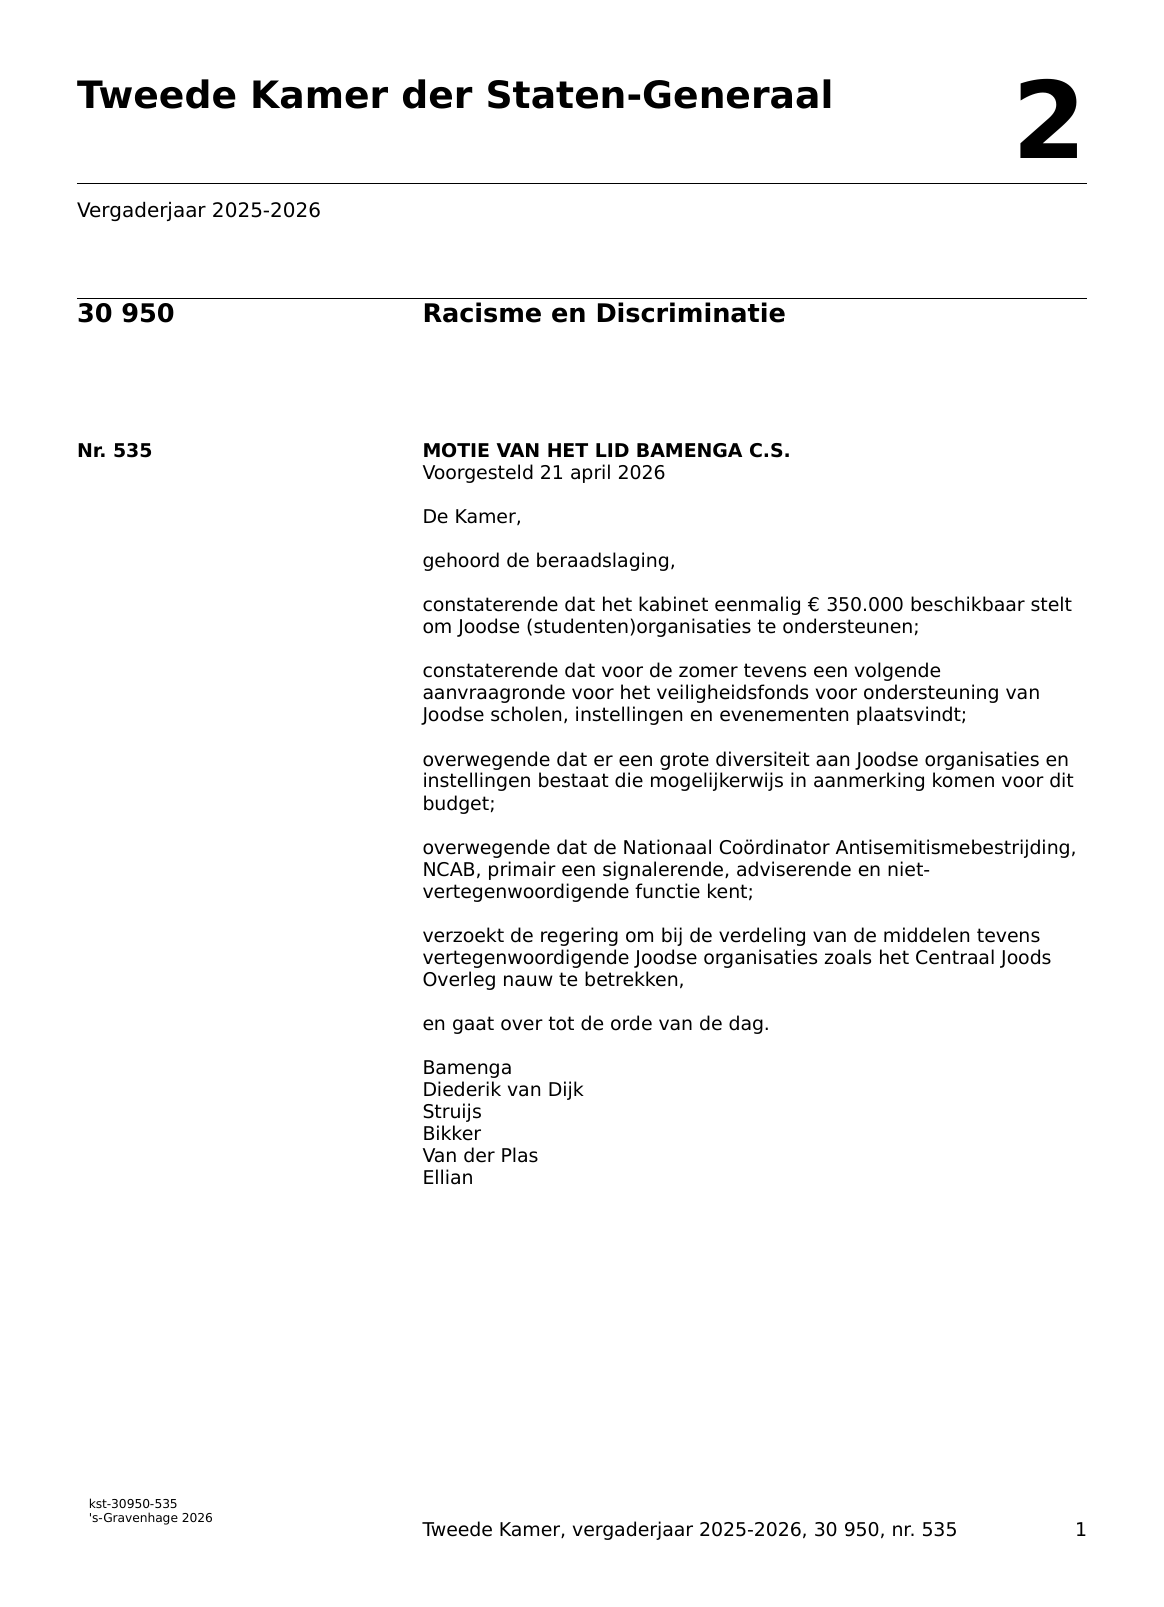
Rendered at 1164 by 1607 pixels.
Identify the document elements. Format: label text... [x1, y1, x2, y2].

text Voorgesteld 21 april 2026 [422, 462, 1087, 484]
text Diederik van Dijk [422, 1079, 1087, 1101]
text verzoekt de regering om bij de verdeling van de middelen tevens vertegenwoordigende Joodse organisaties zoals het Centraal Joods Overleg nauw te betrekken, [422, 925, 1087, 991]
text Ellian [422, 1167, 1087, 1189]
text 's-Gravenhage 2026 [88, 1511, 323, 1525]
text constaterende dat het kabinet eenmalig € 350.000 beschikbaar stelt om Joodse (studenten)organisaties te ondersteunen; [422, 594, 1087, 638]
table_cell Vergaderjaar 2025-2026 [77, 184, 1087, 298]
text overwegende dat de Nationaal Coördinator Antisemitismebestrijding, NCAB, primair een signalerende, adviserende en niet-vertegenwoordigende functie kent; [422, 837, 1087, 902]
subtitle Nr. 535 MOTIE VAN HET LID BAMENGA C.S. [77, 440, 1087, 462]
text kst-30950-535 [88, 1497, 323, 1511]
text gehoord de beraadslaging, [422, 550, 1087, 572]
text constaterende dat voor de zomer tevens een volgende aanvraagronde voor het veiligheidsfonds voor ondersteuning van Joodse scholen, instellingen en evenementen plaatsvindt; [422, 660, 1087, 726]
table_header Tweede Kamer der Staten-Generaal [77, 59, 886, 183]
text De Kamer, [422, 506, 1087, 528]
text Bamenga [422, 1057, 1087, 1079]
text Bikker [422, 1123, 1087, 1145]
text Van der Plas [422, 1145, 1087, 1167]
text overwegende dat er een grote diversiteit aan Joodse organisaties en instellingen bestaat die mogelijkerwijs in aanmerking komen voor dit budget; [422, 748, 1087, 814]
text en gaat over tot de orde van de dag. [422, 1013, 1087, 1035]
text Struijs [422, 1101, 1087, 1123]
subtitle 30 950 Racisme en Discriminatie [77, 299, 1087, 329]
table_header 2 [886, 59, 1087, 183]
